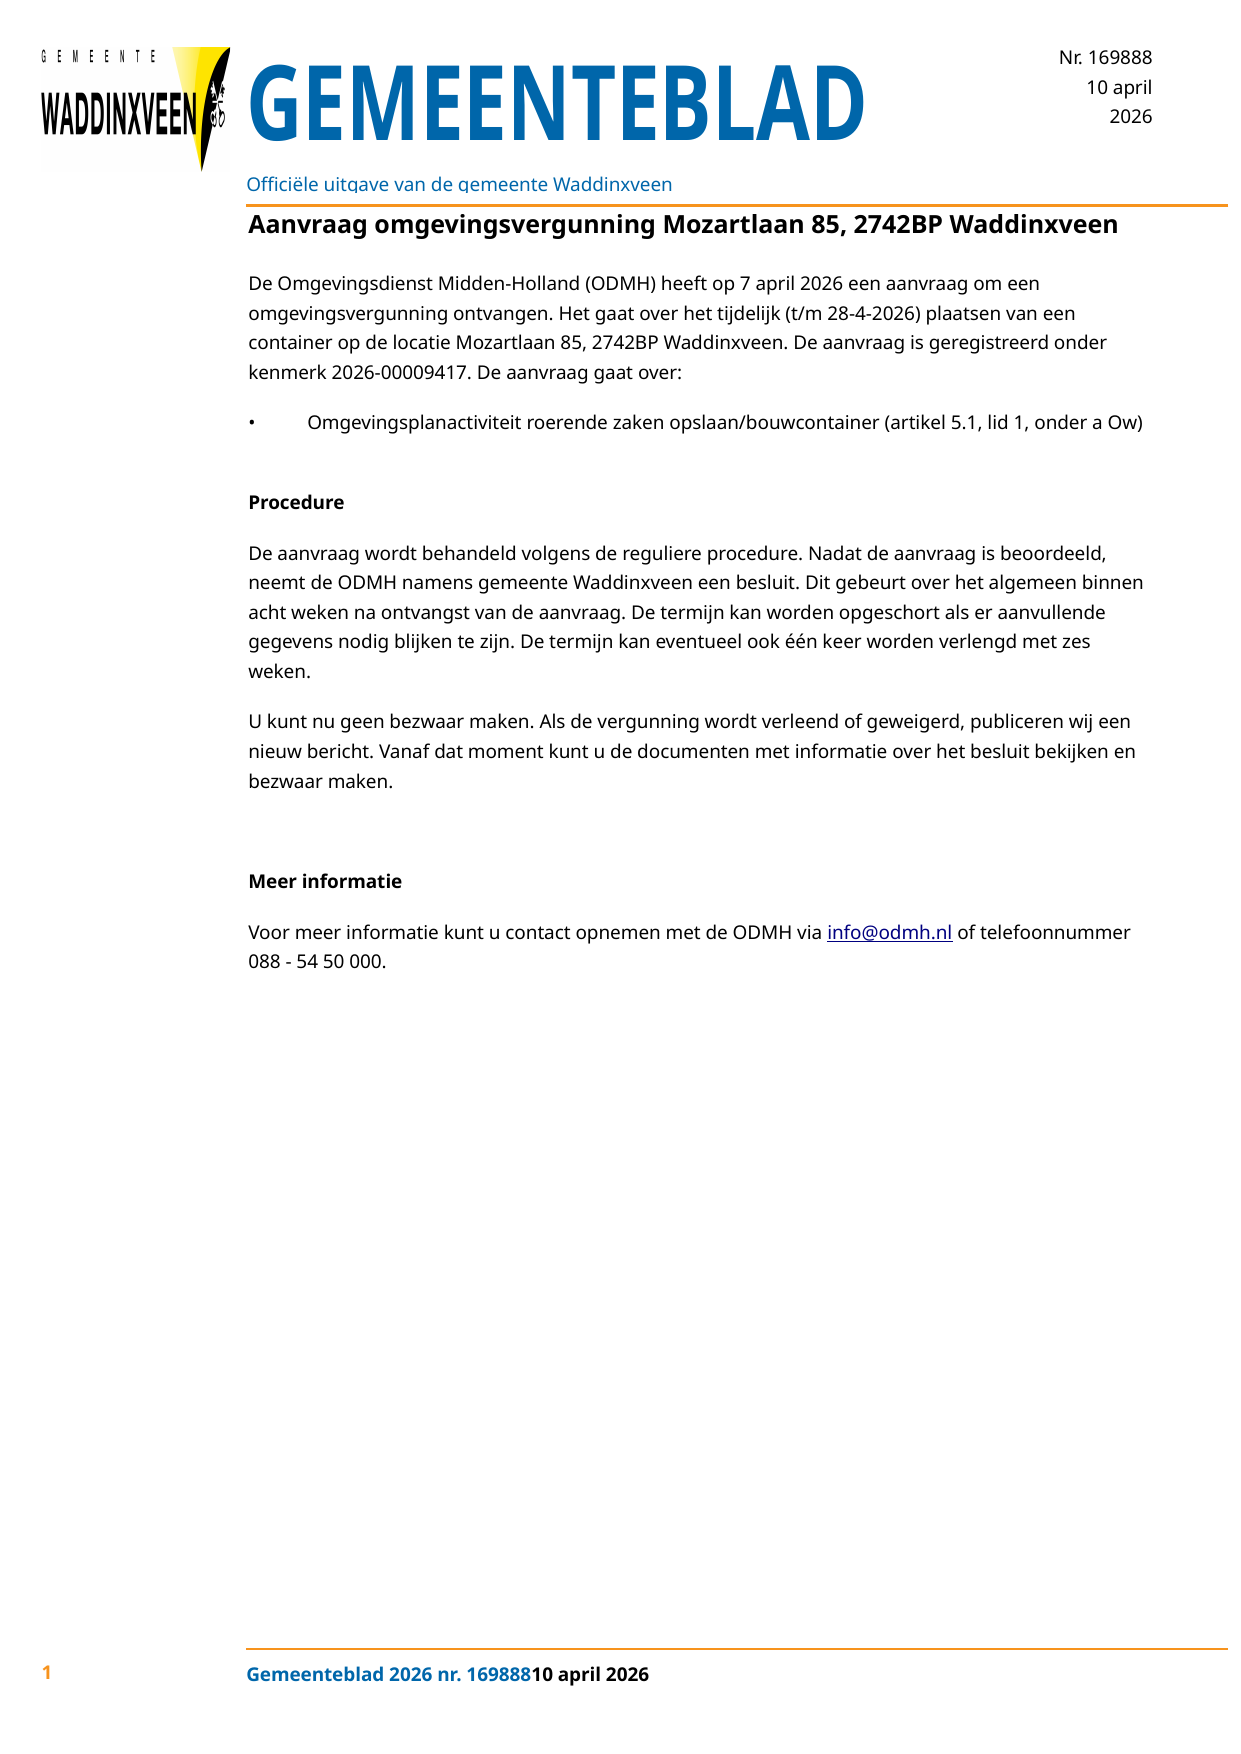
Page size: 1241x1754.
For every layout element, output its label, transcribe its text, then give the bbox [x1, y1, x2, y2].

text De aanvraag wordt behandeld volgens de reguliere procedure. Nadat de aanvraag is beoordeeld, neemt de ODMH namens gemeente Waddinxveen een besluit. Dit gebeurt over het algemeen binnen acht weken na ontvangst van de aanvraag. De termijn kan worden opgeschort als er aanvullende gegevens nodig blijken te zijn. De termijn kan eventueel ook één keer worden verlengd met zes weken. [248, 540, 1152, 684]
list Omgevingsplanactiviteit roerende zaken opslaan/bouwcontainer (artikel 5.1, lid 1, onder a Ow) [248, 409, 1152, 435]
text Aanvraag omgevingsvergunning Mozartlaan 85, 2742BP Waddinxveen [248, 207, 1152, 241]
text De Omgevingsdienst Midden-Holland (ODMH) heeft op 7 april 2026 een aanvraag om een omgevingsvergunning ontvangen. Het gaat over het tijdelijk (t/m 28-4-2026) plaatsen van een container op de locatie Mozartlaan 85, 2742BP Waddinxveen. De aanvraag is geregistreerd onder kenmerk 2026-00009417. De aanvraag gaat over: [248, 270, 1152, 385]
text Voor meer informatie kunt u contact opnemen met de ODMH via info@odmh.nl of telefoonnummer 088 - 54 50 000. [248, 919, 1152, 974]
picture [41, 47, 231, 172]
text U kunt nu geen bezwaar maken. Als de vergunning wordt verleend of geweigerd, publiceren wij een nieuw bericht. Vanaf dat moment kunt u de documenten met informatie over het besluit bekijken en bezwaar maken. [248, 709, 1152, 793]
text Meer informatie [248, 869, 1152, 894]
text Procedure [248, 489, 1152, 515]
